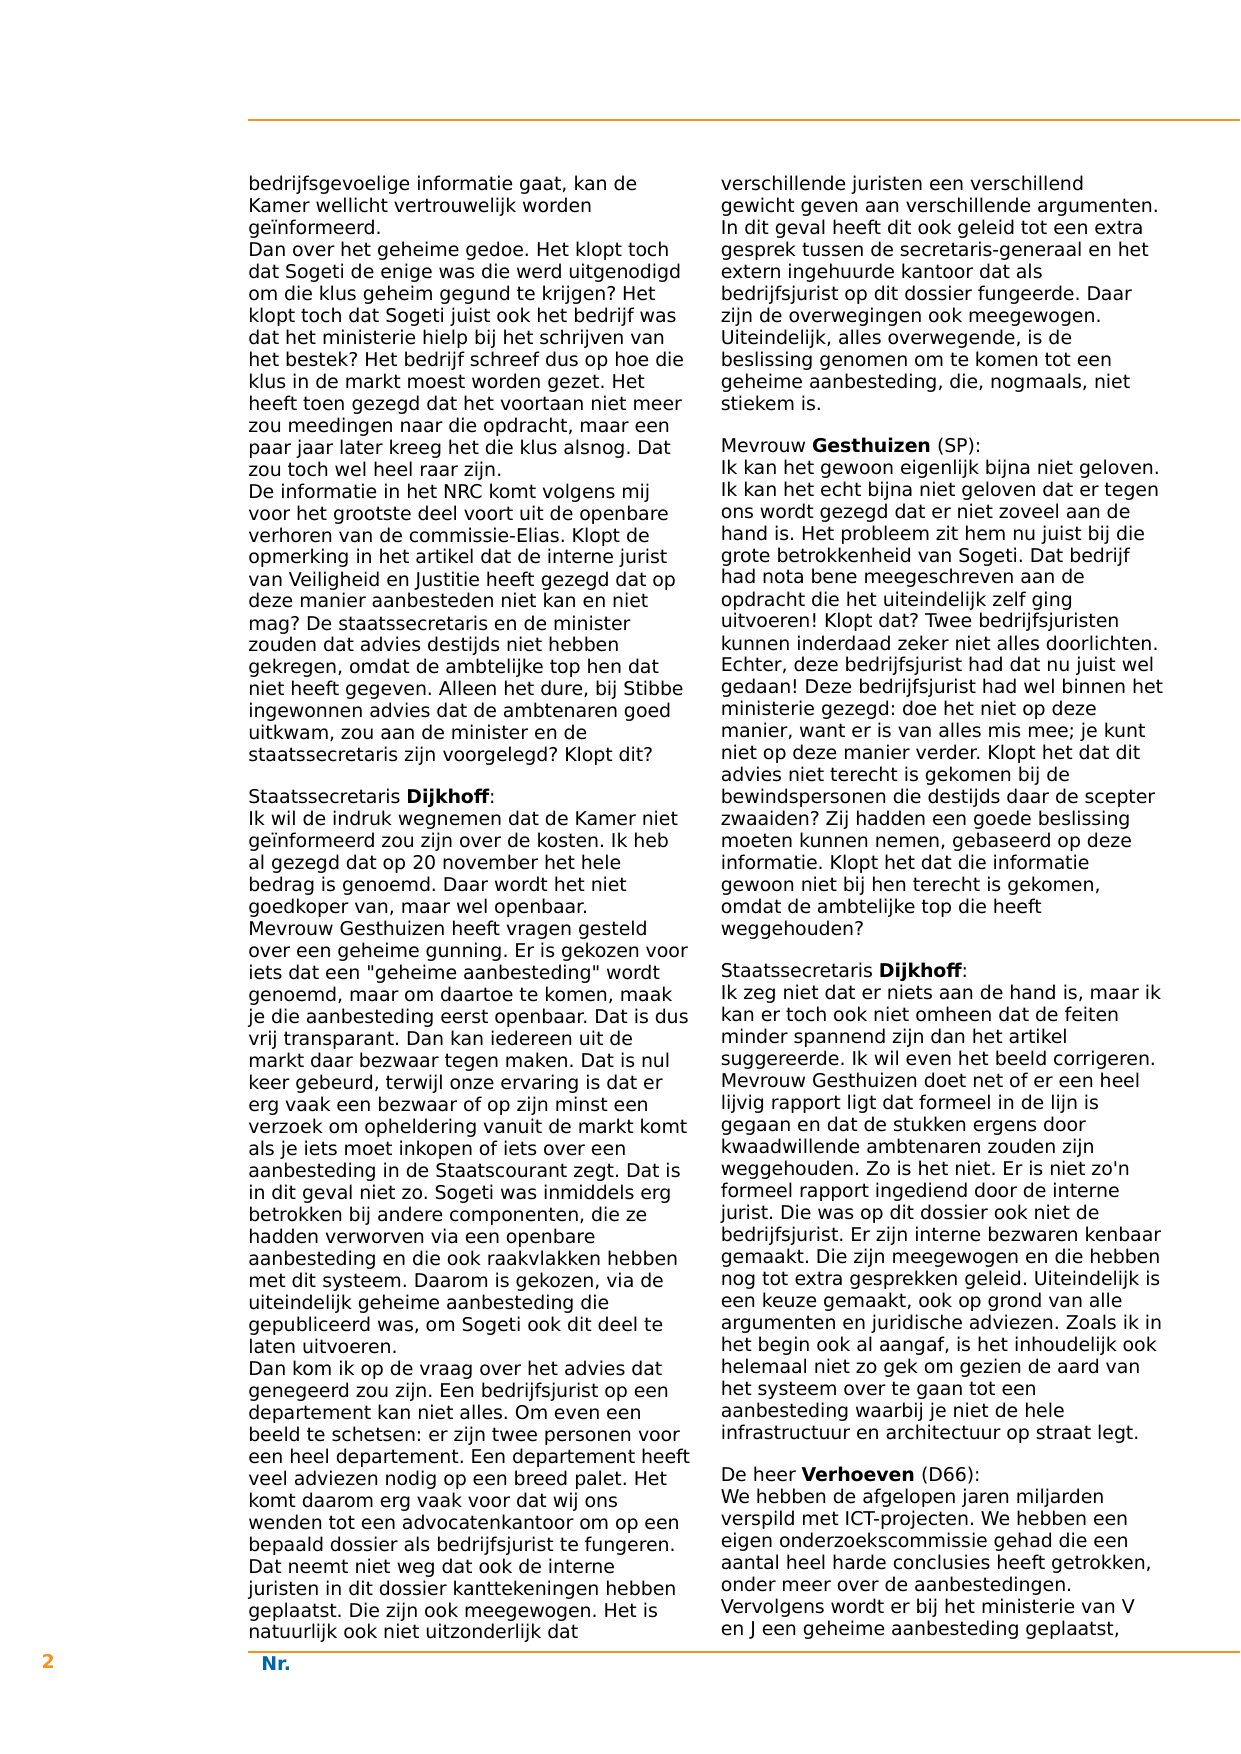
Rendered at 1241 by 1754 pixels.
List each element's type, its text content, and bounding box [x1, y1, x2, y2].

text De informatie in het NRC komt volgens mij voor het grootste deel voort uit de openbare verhoren van de commissie-Elias. Klopt de opmerking in het artikel dat de interne jurist van Veiligheid en Justitie heeft gezegd dat op deze manier aanbesteden niet kan en niet mag? De staatssecretaris en de minister zouden dat advies destijds niet hebben gekregen, omdat de ambtelijke top hen dat niet heeft gegeven. Alleen het dure, bij Stibbe ingewonnen advies dat de ambtenaren goed uitkwam, zou aan de minister en de staatssecretaris zijn voorgelegd? Klopt dit? [248, 481, 691, 766]
text Mevrouw Gesthuizen (SP): [721, 434, 1163, 457]
text Dan kom ik op de vraag over het advies dat genegeerd zou zijn. Een bedrijfsjurist op een departement kan niet alles. Om even een beeld te schetsen: er zijn twee personen voor een heel departement. Een departement heeft veel adviezen nodig op een breed palet. Het komt daarom erg vaak voor dat wij ons wenden tot een advocatenkantoor om op een bepaald dossier als bedrijfsjurist te fungeren. Dat neemt niet weg dat ook de interne juristen in dit dossier kanttekeningen hebben geplaatst. Die zijn ook meegewogen. Het is natuurlijk ook niet uitzonderlijk dat [248, 1358, 691, 1643]
text Staatssecretaris Dijkhoff: [721, 960, 1163, 982]
text Ik zeg niet dat er niets aan de hand is, maar ik kan er toch ook niet omheen dat de feiten minder spannend zijn dan het artikel suggereerde. Ik wil even het beeld corrigeren. Mevrouw Gesthuizen doet net of er een heel lijvig rapport ligt dat formeel in de lijn is gegaan en dat de stukken ergens door kwaadwillende ambtenaren zouden zijn weggehouden. Zo is het niet. Er is niet zo'n formeel rapport ingediend door de interne jurist. Die was op dit dossier ook niet de bedrijfsjurist. Er zijn interne bezwaren kenbaar gemaakt. Die zijn meegewogen en die hebben nog tot extra gesprekken geleid. Uiteindelijk is een keuze gemaakt, ook op grond van alle argumenten en juridische adviezen. Zoals ik in het begin ook al aangaf, is het inhoudelijk ook helemaal niet zo gek om gezien de aard van het systeem over te gaan tot een aanbesteding waarbij je niet de hele infrastructuur en architectuur op straat legt. [721, 982, 1163, 1444]
text We hebben de afgelopen jaren miljarden verspild met ICT-projecten. We hebben een eigen onderzoekscommissie gehad die een aantal heel harde conclusies heeft getrokken, onder meer over de aanbestedingen. Vervolgens wordt er bij het ministerie van V en J een geheime aanbesteding geplaatst, [721, 1486, 1163, 1639]
text De heer Verhoeven (D66): [721, 1464, 1163, 1486]
text Mevrouw Gesthuizen heeft vragen gesteld over een geheime gunning. Er is gekozen voor iets dat een "geheime aanbesteding" wordt genoemd, maar om daartoe te komen, maak je die aanbesteding eerst openbaar. Dat is dus vrij transparant. Dan kan iedereen uit de markt daar bezwaar tegen maken. Dat is nul keer gebeurd, terwijl onze ervaring is dat er erg vaak een bezwaar of op zijn minst een verzoek om opheldering vanuit de markt komt als je iets moet inkopen of iets over een aanbesteding in de Staatscourant zegt. Dat is in dit geval niet zo. Sogeti was inmiddels erg betrokken bij andere componenten, die ze hadden verworven via een openbare aanbesteding en die ook raakvlakken hebben met dit systeem. Daarom is gekozen, via de uiteindelijk geheime aanbesteding die gepubliceerd was, om Sogeti ook dit deel te laten uitvoeren. [248, 918, 691, 1358]
text Dan over het geheime gedoe. Het klopt toch dat Sogeti de enige was die werd uitgenodigd om die klus geheim gegund te krijgen? Het klopt toch dat Sogeti juist ook het bedrijf was dat het ministerie hielp bij het schrijven van het bestek? Het bedrijf schreef dus op hoe die klus in de markt moest worden gezet. Het heeft toen gezegd dat het voortaan niet meer zou meedingen naar die opdracht, maar een paar jaar later kreeg het die klus alsnog. Dat zou toch wel heel raar zijn. [248, 239, 691, 481]
text Staatssecretaris Dijkhoff: [248, 786, 691, 808]
text Ik kan het gewoon eigenlijk bijna niet geloven. Ik kan het echt bijna niet geloven dat er tegen ons wordt gezegd dat er niet zoveel aan de hand is. Het probleem zit hem nu juist bij die grote betrokkenheid van Sogeti. Dat bedrijf had nota bene meegeschreven aan de opdracht die het uiteindelijk zelf ging uitvoeren! Klopt dat? Twee bedrijfsjuristen kunnen inderdaad zeker niet alles doorlichten. Echter, deze bedrijfsjurist had dat nu juist wel gedaan! Deze bedrijfsjurist had wel binnen het ministerie gezegd: doe het niet op deze manier, want er is van alles mis mee; je kunt niet op deze manier verder. Klopt het dat dit advies niet terecht is gekomen bij de bewindspersonen die destijds daar de scepter zwaaiden? Zij hadden een goede beslissing moeten kunnen nemen, gebaseerd op deze informatie. Klopt het dat die informatie gewoon niet bij hen terecht is gekomen, omdat de ambtelijke top die heeft weggehouden? [721, 457, 1163, 940]
text bedrijfsgevoelige informatie gaat, kan de Kamer wellicht vertrouwelijk worden geïnformeerd. [248, 173, 691, 239]
text verschillende juristen een verschillend gewicht geven aan verschillende argumenten. In dit geval heeft dit ook geleid tot een extra gesprek tussen de secretaris-generaal en het extern ingehuurde kantoor dat als bedrijfsjurist op dit dossier fungeerde. Daar zijn de overwegingen ook meegewogen. Uiteindelijk, alles overwegende, is de beslissing genomen om te komen tot een geheime aanbesteding, die, nogmaals, niet stiekem is. [721, 173, 1163, 414]
text Ik wil de indruk wegnemen dat de Kamer niet geïnformeerd zou zijn over de kosten. Ik heb al gezegd dat op 20 november het hele bedrag is genoemd. Daar wordt het niet goedkoper van, maar wel openbaar. [248, 808, 691, 918]
